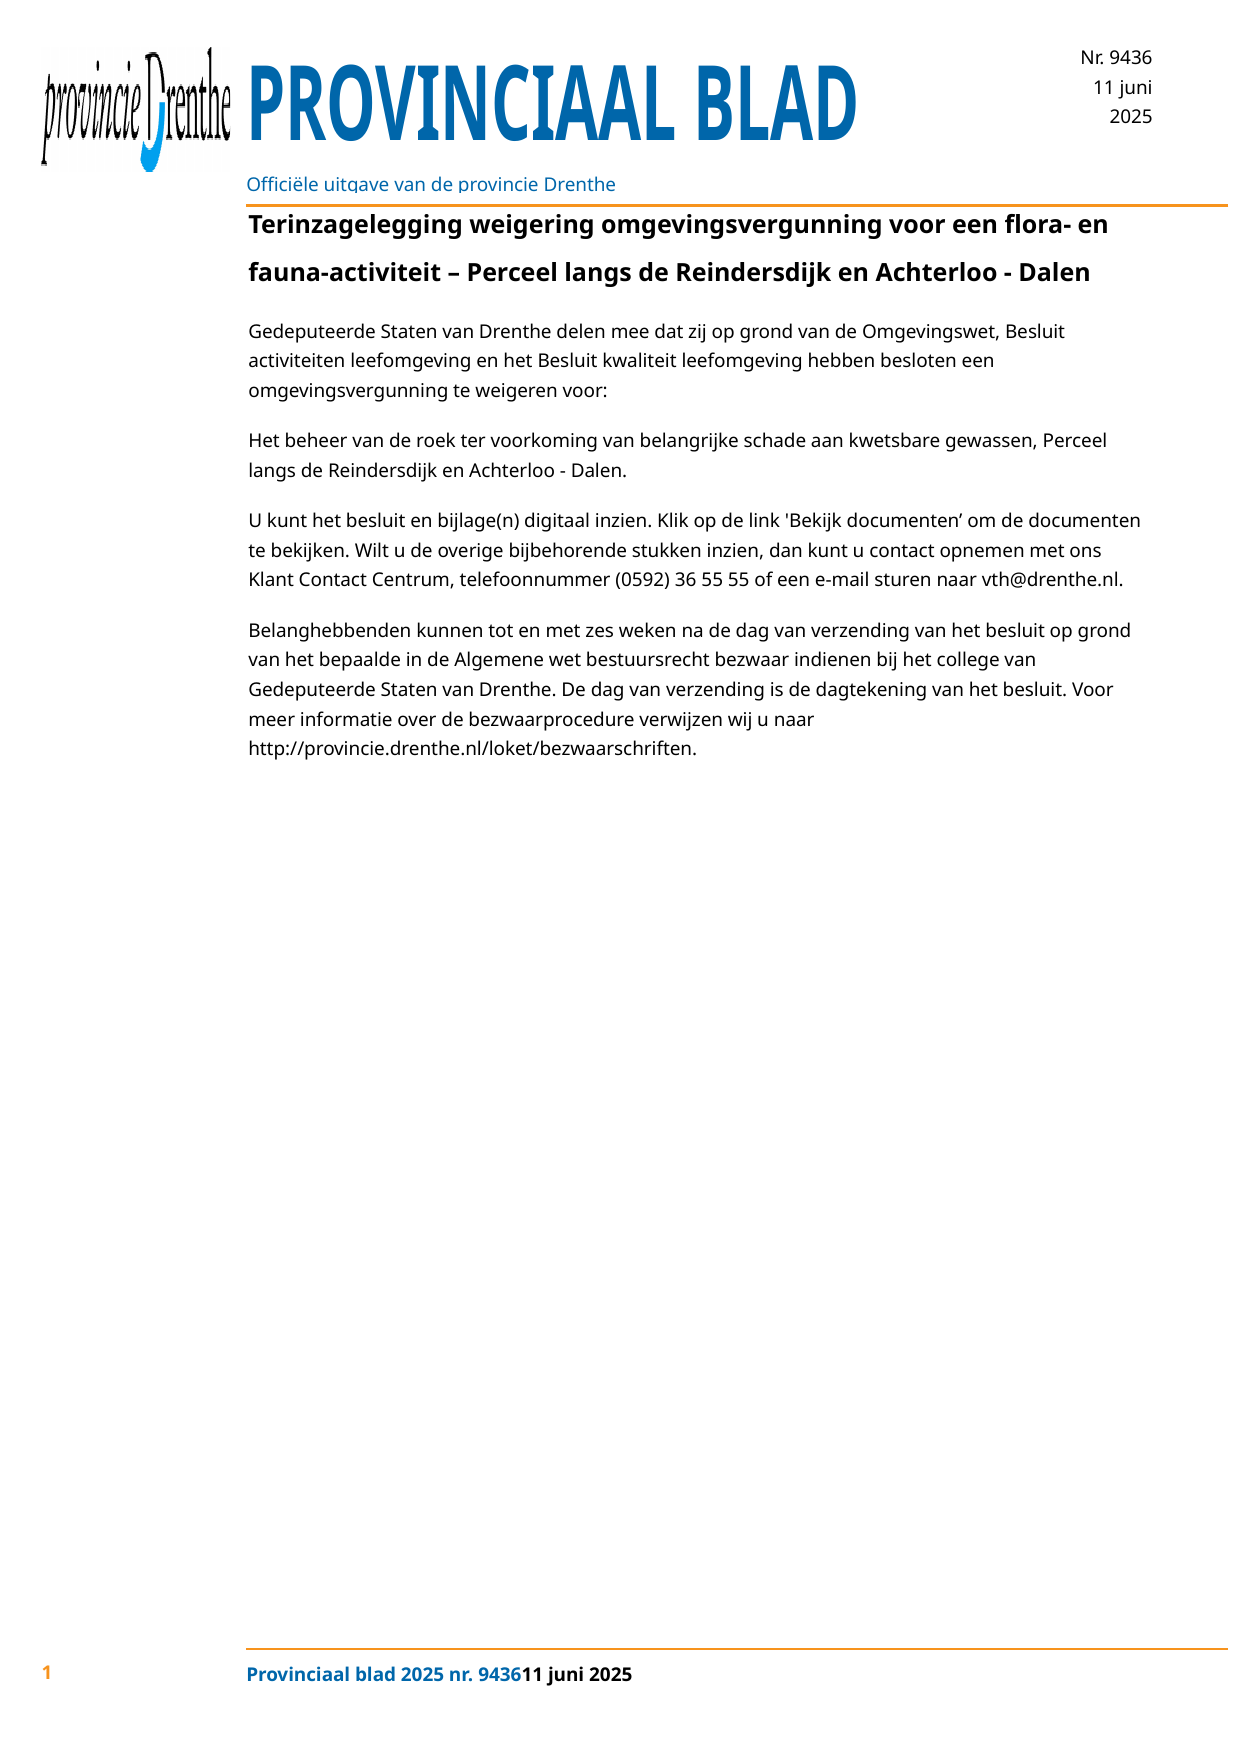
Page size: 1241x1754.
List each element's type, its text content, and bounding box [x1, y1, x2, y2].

text Belanghebbenden kunnen tot en met zes weken na de dag van verzending van het besluit op grond van het bepaalde in de Algemene wet bestuursrecht bezwaar indienen bij het college van Gedeputeerde Staten van Drenthe. De dag van verzending is de dagtekening van het besluit. Voor meer informatie over de bezwaarprocedure verwijzen wij u naar http://provincie.drenthe.nl/loket/bezwaarschriften. [248, 617, 1152, 761]
text U kunt het besluit en bijlage(n) digitaal inzien. Klik op de link 'Bekijk documenten’ om de documenten te bekijken. Wilt u de overige bijbehorende stukken inzien, dan kunt u contact opnemen met ons Klant Contact Centrum, telefoonnummer (0592) 36 55 55 of een e-mail sturen naar vth@drenthe.nl. [248, 507, 1152, 592]
text Het beheer van de roek ter voorkoming van belangrijke schade aan kwetsbare gewassen, Perceel langs de Reindersdijk en Achterloo - Dalen. [248, 427, 1152, 483]
text Terinzagelegging weigering omgevingsvergunning voor een flora- en fauna-activiteit – Perceel langs de Reindersdijk en Achterloo - Dalen [248, 207, 1152, 288]
text Gedeputeerde Staten van Drenthe delen mee dat zij op grond van de Omgevingswet, Besluit activiteiten leefomgeving en het Besluit kwaliteit leefomgeving hebben besloten een omgevingsvergunning te weigeren voor: [248, 318, 1152, 403]
picture [41, 47, 231, 172]
